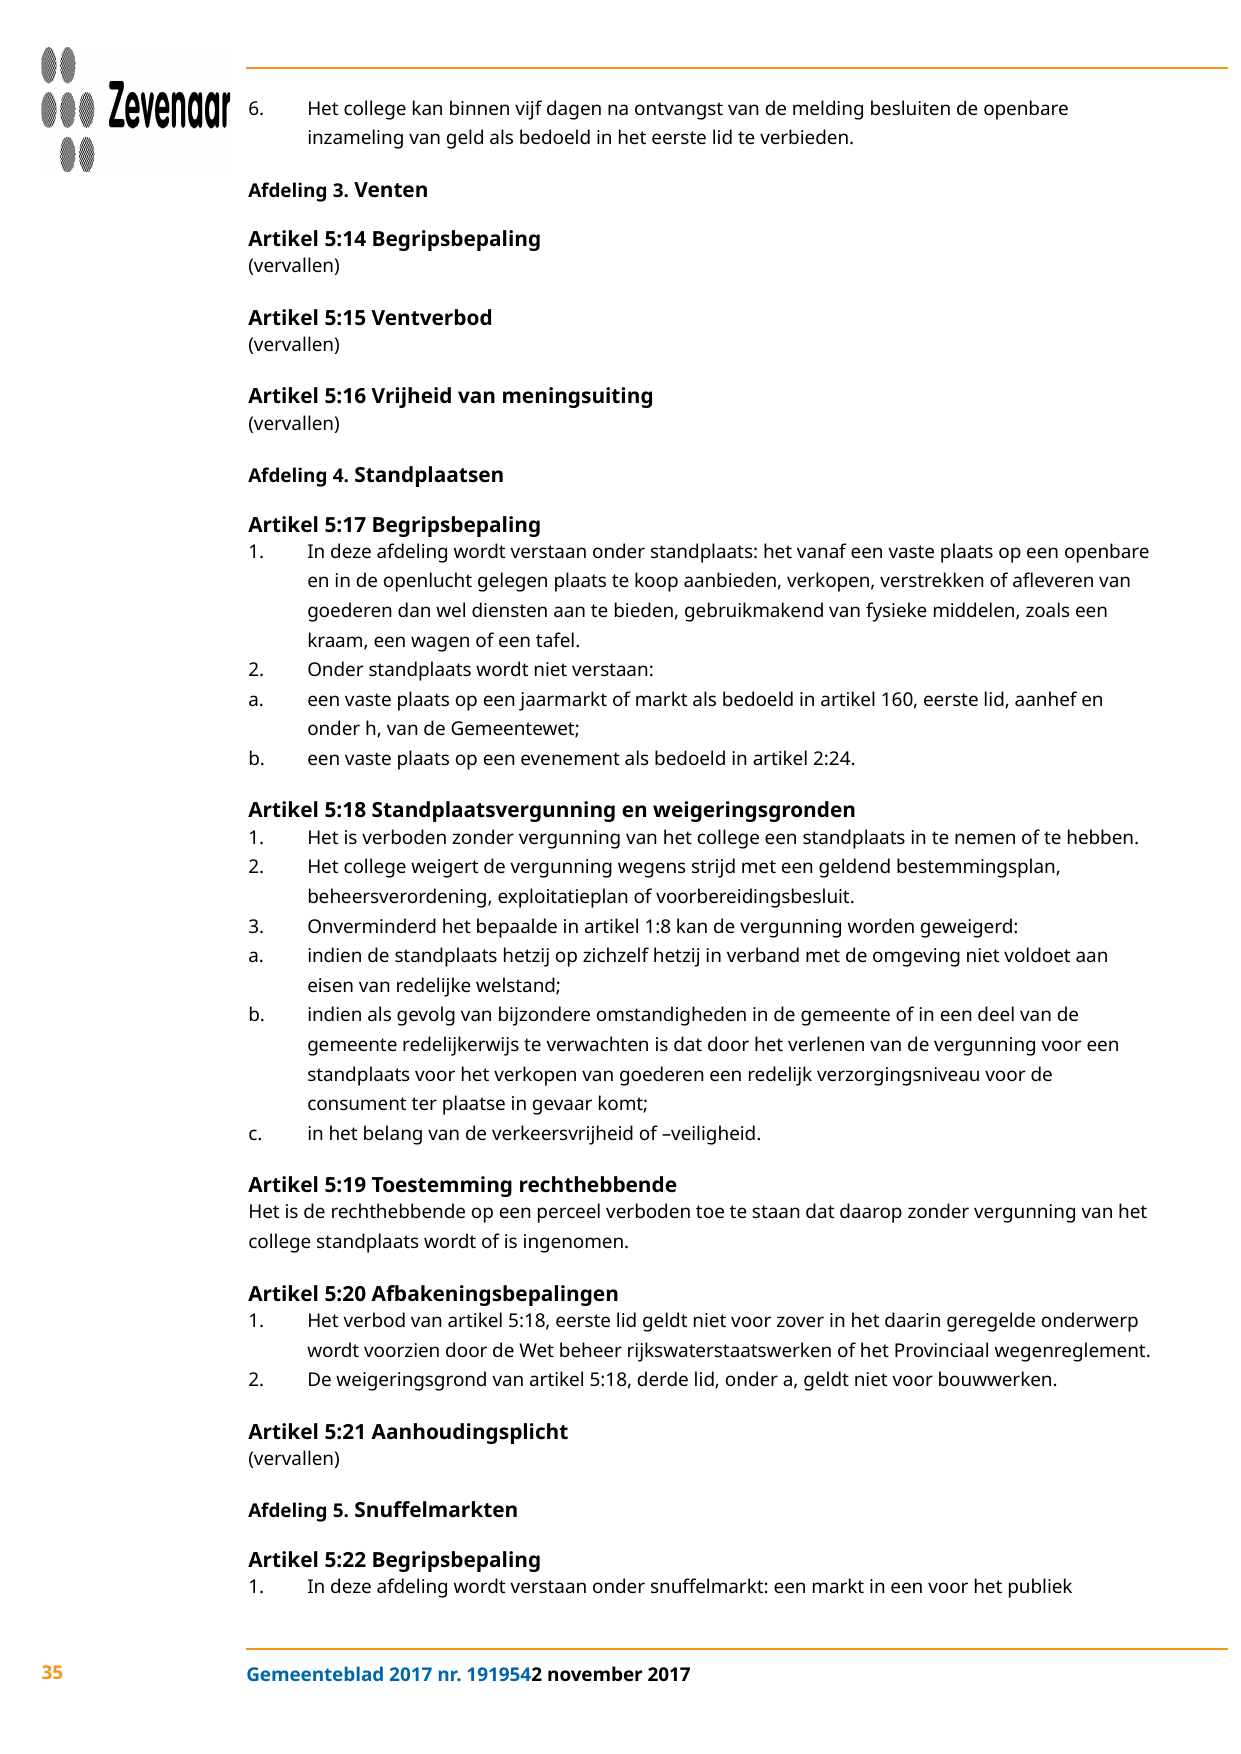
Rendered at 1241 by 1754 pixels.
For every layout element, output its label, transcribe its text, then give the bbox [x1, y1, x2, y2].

text Afdeling 4. Standplaatsen [248, 460, 1152, 489]
list indien als gevolg van bijzondere omstandigheden in de gemeente of in een deel van de gemeente redelijkerwijs te verwachten is dat door het verlenen van de vergunning voor een standplaats voor het verkopen van goederen een redelijk verzorgingsniveau voor de consument ter plaatse in gevaar komt; [248, 1002, 1152, 1116]
text Artikel 5:22 Begripsbepaling [248, 1545, 1152, 1573]
text Artikel 5:21 Aanhoudingsplicht [248, 1417, 1152, 1445]
list Het verbod van artikel 5:18, eerste lid geldt niet voor zover in het daarin geregelde onderwerp wordt voorzien door de Wet beheer rijkswaterstaatswerken of het Provinciaal wegenreglement. [248, 1307, 1152, 1362]
list Het college weigert de vergunning wegens strijd met een geldend bestemmingsplan, beheersverordening, exploitatieplan of voorbereidingsbesluit. [248, 854, 1152, 909]
list Onverminderd het bepaalde in artikel 1:8 kan de vergunning worden geweigerd: [248, 913, 1152, 938]
list een vaste plaats op een jaarmarkt of markt als bedoeld in artikel 160, eerste lid, aanhef en onder h, van de Gemeentewet; [248, 686, 1152, 741]
text Artikel 5:18 Standplaatsvergunning en weigeringsgronden [248, 796, 1152, 824]
list een vaste plaats op een evenement als bedoeld in artikel 2:24. [248, 745, 1152, 771]
picture [41, 47, 231, 172]
list In deze afdeling wordt verstaan onder snuffelmarkt: een markt in een voor het publiek [248, 1573, 1152, 1599]
list in het belang van de verkeersvrijheid of –veiligheid. [248, 1120, 1152, 1146]
text Afdeling 3. Venten [248, 175, 1152, 203]
text Artikel 5:17 Begripsbepaling [248, 510, 1152, 538]
text Het is de rechthebbende op een perceel verboden toe te staan dat daarop zonder vergunning van het college standplaats wordt of is ingenomen. [248, 1199, 1152, 1254]
list Het college kan binnen vijf dagen na ontvangst van de melding besluiten de openbare inzameling van geld als bedoeld in het eerste lid te verbieden. [248, 95, 1152, 150]
text Artikel 5:19 Toestemming rechthebbende [248, 1170, 1152, 1199]
list In deze afdeling wordt verstaan onder standplaats: het vanaf een vaste plaats op een openbare en in de openlucht gelegen plaats te koop aanbieden, verkopen, verstrekken of afleveren van goederen dan wel diensten aan te bieden, gebruikmakend van fysieke middelen, zoals een kraam, een wagen of een tafel. [248, 538, 1152, 653]
text Artikel 5:16 Vrijheid van meningsuiting [248, 382, 1152, 410]
text (vervallen) [248, 252, 1152, 278]
text Artikel 5:15 Ventverbod [248, 303, 1152, 331]
text Afdeling 5. Snuffelmarkten [248, 1496, 1152, 1524]
text (vervallen) [248, 410, 1152, 436]
text Artikel 5:20 Afbakeningsbepalingen [248, 1279, 1152, 1307]
list Het is verboden zonder vergunning van het college een standplaats in te nemen of te hebben. [248, 824, 1152, 850]
list Onder standplaats wordt niet verstaan: [248, 656, 1152, 682]
text (vervallen) [248, 1445, 1152, 1471]
list De weigeringsgrond van artikel 5:18, derde lid, onder a, geldt niet voor bouwwerken. [248, 1366, 1152, 1392]
text Artikel 5:14 Begripsbepaling [248, 224, 1152, 252]
list indien de standplaats hetzij op zichzelf hetzij in verband met de omgeving niet voldoet aan eisen van redelijke welstand; [248, 942, 1152, 998]
text (vervallen) [248, 331, 1152, 357]
